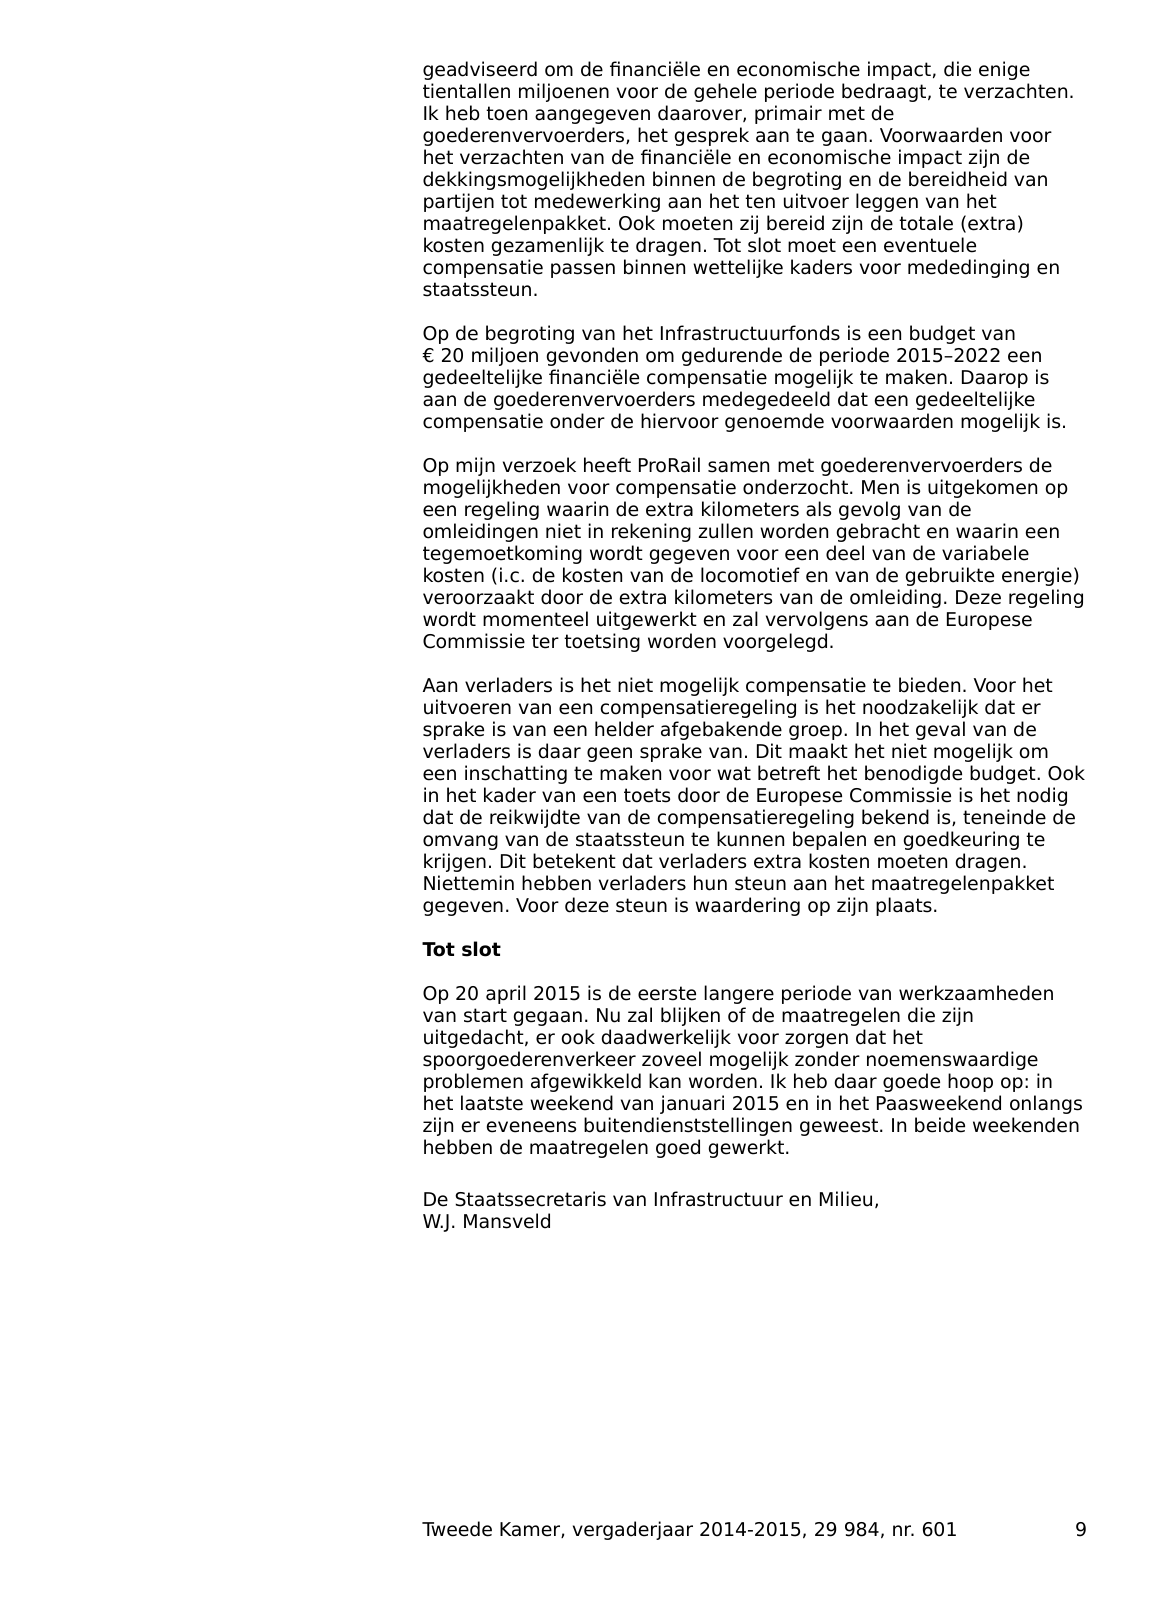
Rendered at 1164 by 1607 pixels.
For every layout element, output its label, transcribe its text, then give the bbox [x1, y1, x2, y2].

text Aan verladers is het niet mogelijk compensatie te bieden. Voor het uitvoeren van een compensatieregeling is het noodzakelijk dat er sprake is van een helder afgebakende groep. In het geval van de verladers is daar geen sprake van. Dit maakt het niet mogelijk om een inschatting te maken voor wat betreft het benodigde budget. Ook in het kader van een toets door de Europese Commissie is het nodig dat de reikwijdte van de compensatieregeling bekend is, teneinde de omvang van de staatssteun te kunnen bepalen en goedkeuring te krijgen. Dit betekent dat verladers extra kosten moeten dragen. Niettemin hebben verladers hun steun aan het maatregelenpakket gegeven. Voor deze steun is waardering op zijn plaats. [422, 675, 1087, 917]
text Op de begroting van het Infrastructuurfonds is een budget van € 20 miljoen gevonden om gedurende de periode 2015–2022 een gedeeltelijke financiële compensatie mogelijk te maken. Daarop is aan de goederenvervoerders medegedeeld dat een gedeeltelijke compensatie onder de hiervoor genoemde voorwaarden mogelijk is. [422, 323, 1087, 433]
text De Staatssecretaris van Infrastructuur en Milieu, W.J. Mansveld [422, 1189, 1087, 1233]
text Op 20 april 2015 is de eerste langere periode van werkzaamheden van start gegaan. Nu zal blijken of de maatregelen die zijn uitgedacht, er ook daadwerkelijk voor zorgen dat het spoorgoederenverkeer zoveel mogelijk zonder noemenswaardige problemen afgewikkeld kan worden. Ik heb daar goede hoop op: in het laatste weekend van januari 2015 en in het Paasweekend onlangs zijn er eveneens buitendienststellingen geweest. In beide weekenden hebben de maatregelen goed gewerkt. [422, 983, 1087, 1159]
subtitle Tot slot [422, 939, 1087, 961]
text Op mijn verzoek heeft ProRail samen met goederenvervoerders de mogelijkheden voor compensatie onderzocht. Men is uitgekomen op een regeling waarin de extra kilometers als gevolg van de omleidingen niet in rekening zullen worden gebracht en waarin een tegemoetkoming wordt gegeven voor een deel van de variabele kosten (i.c. de kosten van de locomotief en van de gebruikte energie) veroorzaakt door de extra kilometers van de omleiding. Deze regeling wordt momenteel uitgewerkt en zal vervolgens aan de Europese Commissie ter toetsing worden voorgelegd. [422, 455, 1087, 653]
text geadviseerd om de financiële en economische impact, die enige tientallen miljoenen voor de gehele periode bedraagt, te verzachten. Ik heb toen aangegeven daarover, primair met de goederenvervoerders, het gesprek aan te gaan. Voorwaarden voor het verzachten van de financiële en economische impact zijn de dekkingsmogelijkheden binnen de begroting en de bereidheid van partijen tot medewerking aan het ten uitvoer leggen van het maatregelenpakket. Ook moeten zij bereid zijn de totale (extra) kosten gezamenlijk te dragen. Tot slot moet een eventuele compensatie passen binnen wettelijke kaders voor mededinging en staatssteun. [422, 59, 1087, 301]
